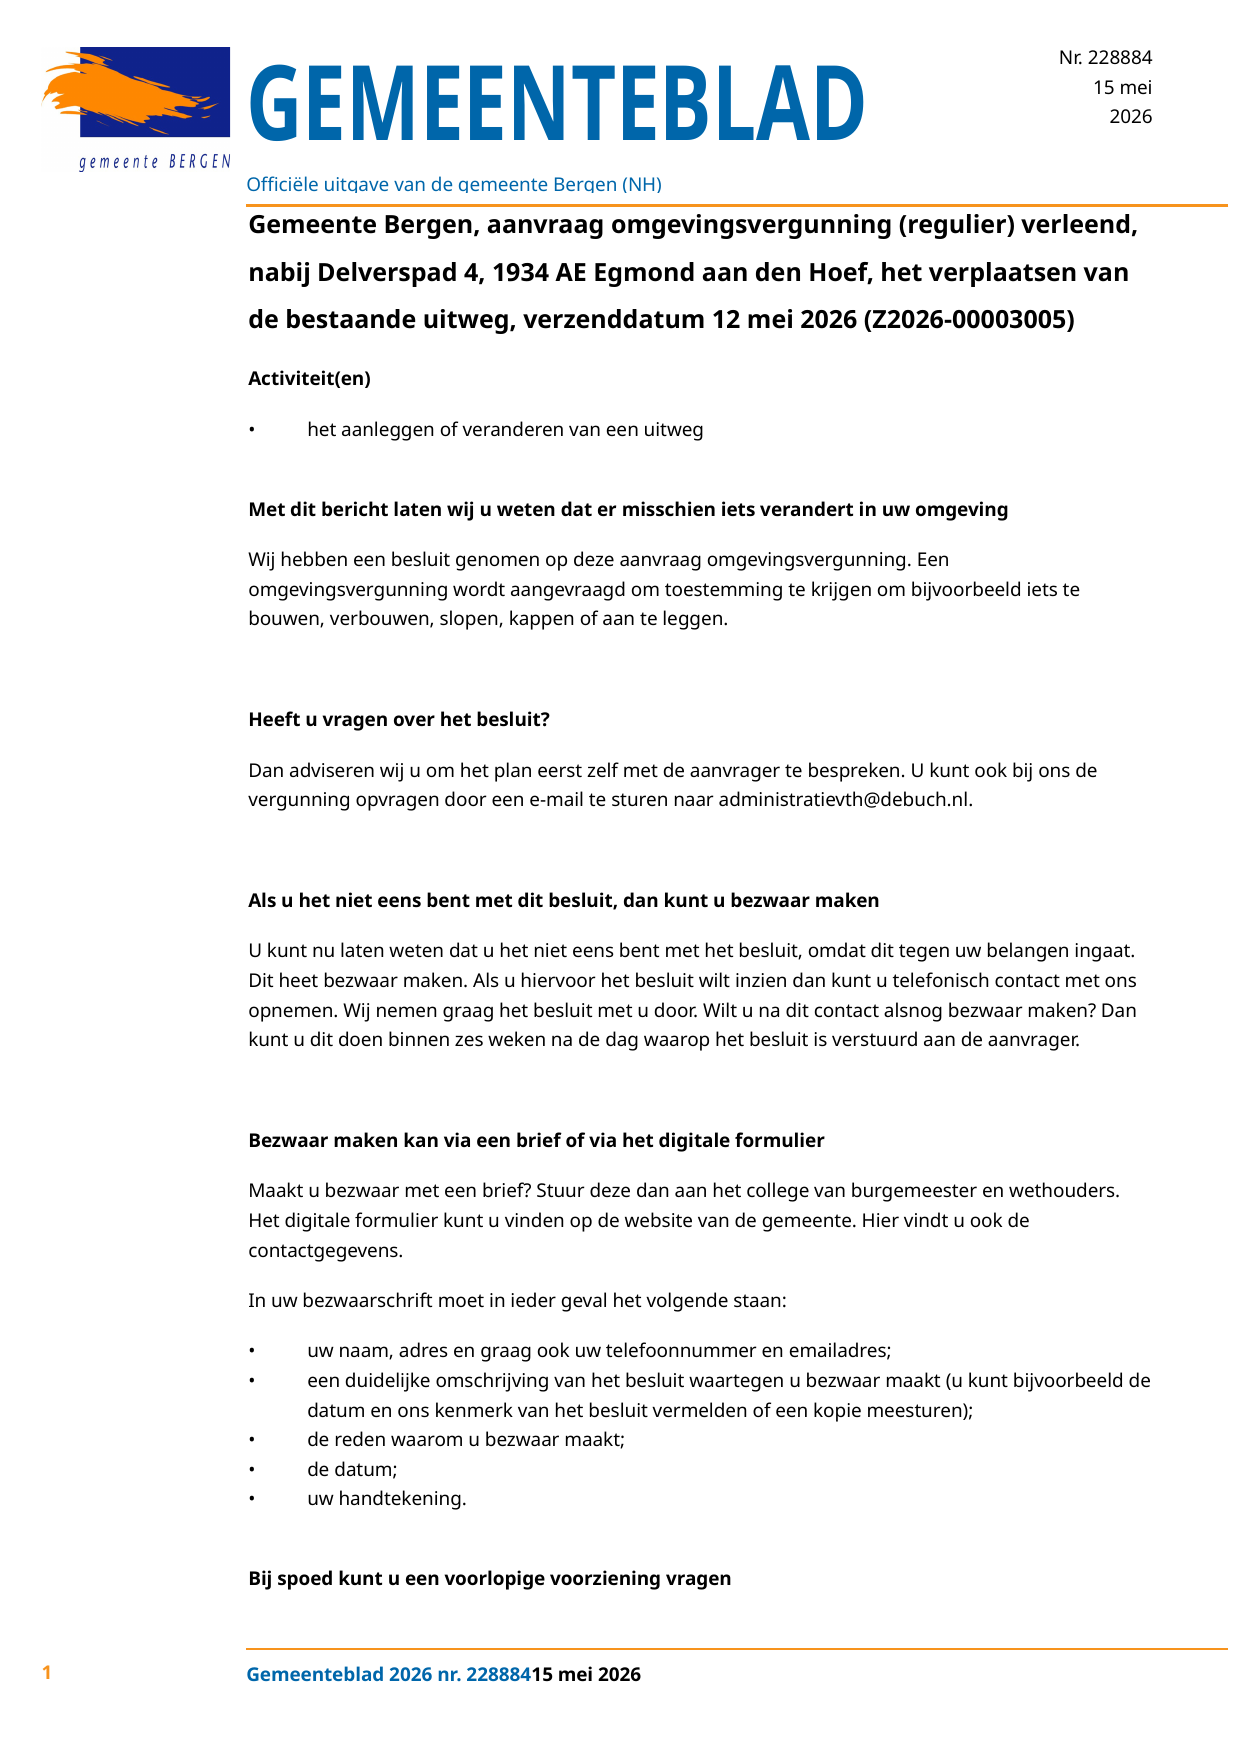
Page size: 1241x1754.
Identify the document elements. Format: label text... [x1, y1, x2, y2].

list een duidelijke omschrijving van het besluit waartegen u bezwaar maakt (u kunt bijvoorbeeld de datum en ons kenmerk van het besluit vermelden of een kopie meesturen); [248, 1367, 1152, 1422]
text Als u het niet eens bent met dit besluit, dan kunt u bezwaar maken [248, 887, 1152, 913]
text Activiteit(en) [248, 366, 1152, 391]
list het aanleggen of veranderen van een uitweg [248, 416, 1152, 442]
text Bij spoed kunt u een voorlopige voorziening vragen [248, 1566, 1152, 1591]
text Bezwaar maken kan via een brief of via het digitale formulier [248, 1127, 1152, 1153]
text Heeft u vragen over het besluit? [248, 706, 1152, 732]
list de reden waarom u bezwaar maakt; [248, 1426, 1152, 1452]
text In uw bezwaarschrift moet in ieder geval het volgende staan: [248, 1287, 1152, 1313]
text U kunt nu laten weten dat u het niet eens bent met het besluit, omdat dit tegen uw belangen ingaat. Dit heet bezwaar maken. Als u hiervoor het besluit wilt inzien dan kunt u telefonisch contact met ons opnemen. Wij nemen graag het besluit met u door. Wilt u na dit contact alsnog bezwaar maken? Dan kunt u dit doen binnen zes weken na de dag waarop het besluit is verstuurd aan de aanvrager. [248, 938, 1152, 1052]
picture [41, 47, 231, 172]
list de datum; [248, 1456, 1152, 1482]
text Met dit bericht laten wij u weten dat er misschien iets verandert in uw omgeving [248, 496, 1152, 522]
text Gemeente Bergen, aanvraag omgevingsvergunning (regulier) verleend, nabij Delverspad 4, 1934 AE Egmond aan den Hoef, het verplaatsen van de bestaande uitweg, verzenddatum 12 mei 2026 (Z2026-00003005) [248, 207, 1152, 336]
text Wij hebben een besluit genomen op deze aanvraag omgevingsvergunning. Een omgevingsvergunning wordt aangevraagd om toestemming te krijgen om bijvoorbeeld iets te bouwen, verbouwen, slopen, kappen of aan te leggen. [248, 546, 1152, 631]
list uw handtekening. [248, 1486, 1152, 1511]
text Dan adviseren wij u om het plan eerst zelf met de aanvrager te bespreken. U kunt ook bij ons de vergunning opvragen door een e-mail te sturen naar administratievth@debuch.nl. [248, 757, 1152, 812]
list uw naam, adres en graag ook uw telefoonnummer en emailadres; [248, 1338, 1152, 1363]
text Maakt u bezwaar met een brief? Stuur deze dan aan het college van burgemeester en wethouders. Het digitale formulier kunt u vinden op de website van de gemeente. Hier vindt u ook de contactgegevens. [248, 1178, 1152, 1262]
